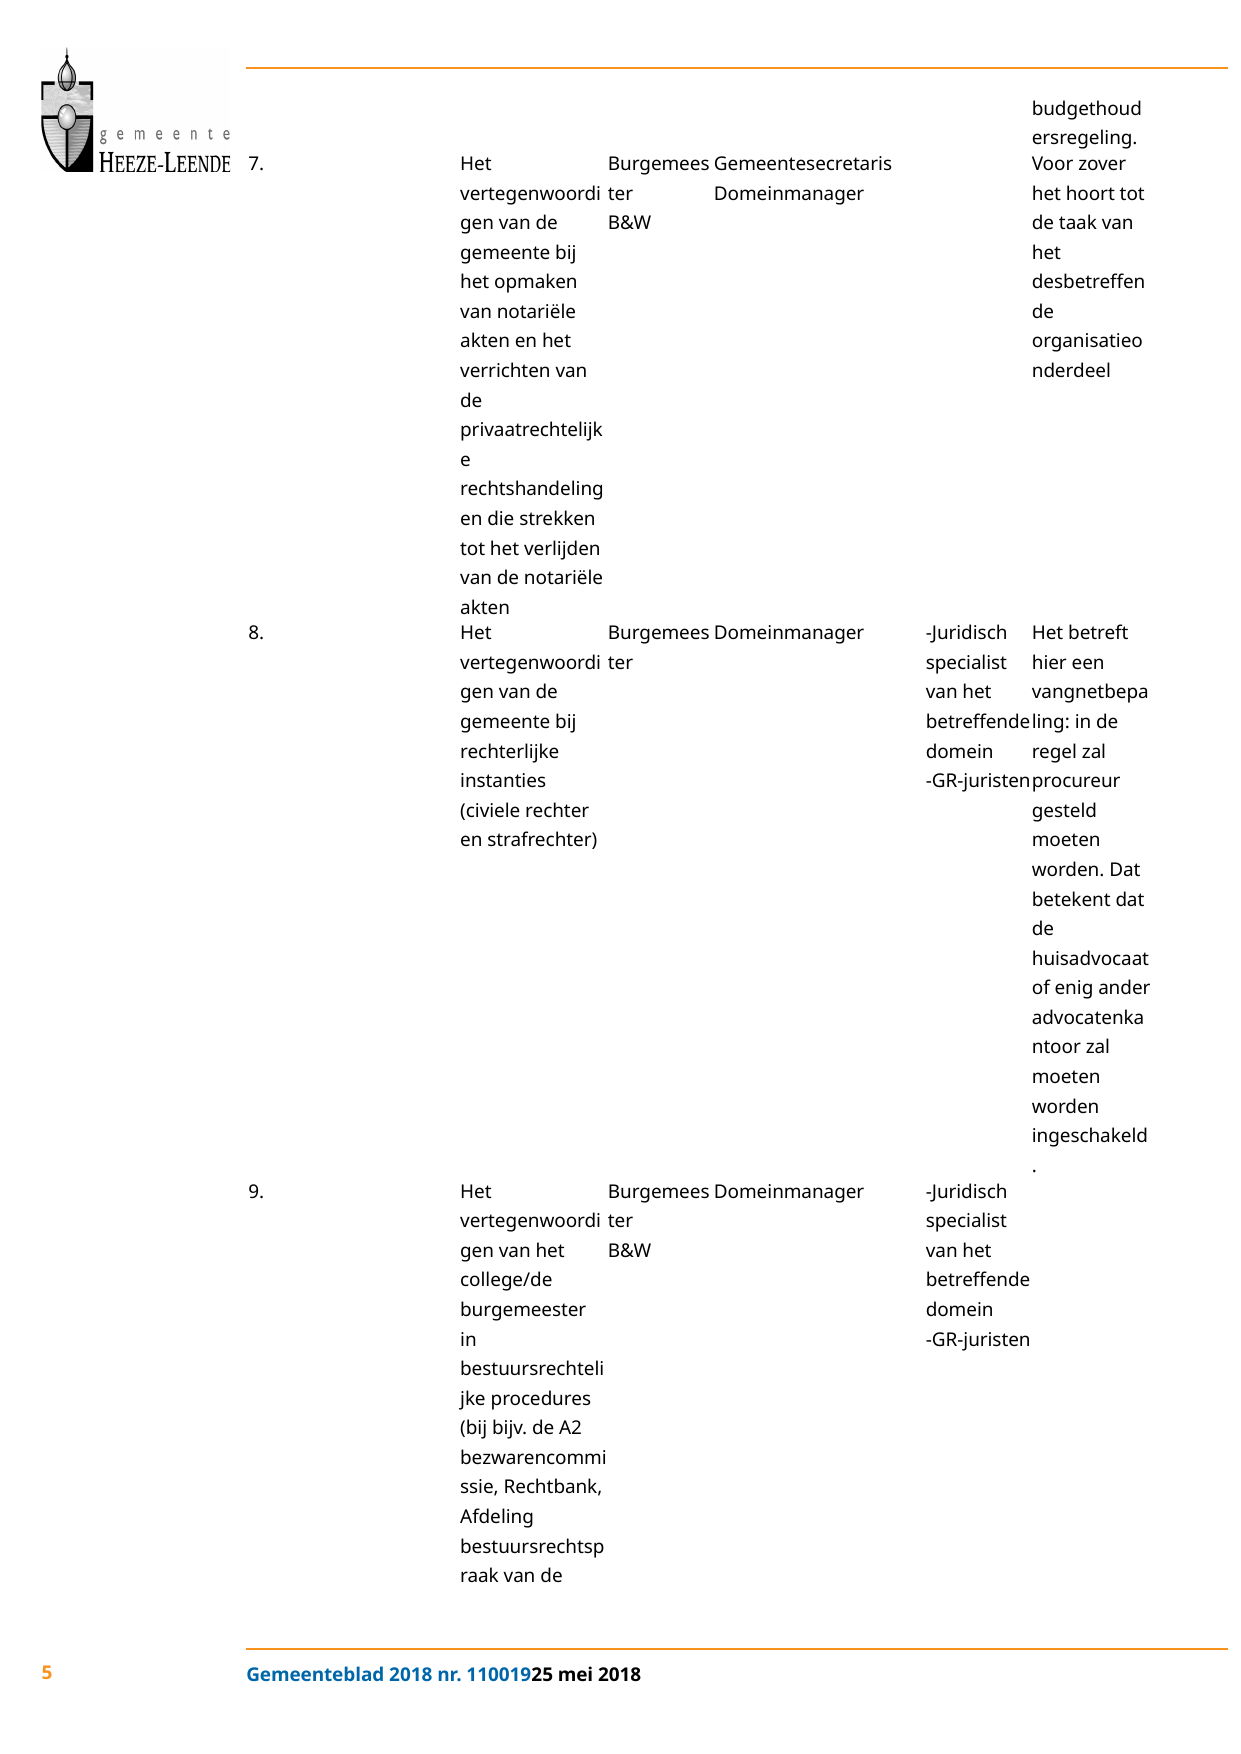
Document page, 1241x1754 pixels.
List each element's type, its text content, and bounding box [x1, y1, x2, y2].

table_cell Het vertegenwoordigen van het college/de burgemeester in bestuursrechtelijke procedures (bij bijv. de A2 bezwarencommissie, Rechtbank, Afdeling bestuursrechtspraak van de [460, 1178, 608, 1588]
table_cell Gemeentesecretaris Domeinmanager [714, 150, 926, 619]
table_cell [714, 95, 926, 150]
table_cell Voor zover het hoort tot de taak van het desbetreffende organisatieonderdeel [1032, 150, 1152, 619]
table_cell 9. [248, 1178, 460, 1588]
table_cell Domeinmanager [714, 620, 926, 1178]
table_cell 8. [248, 620, 460, 1178]
table_cell [460, 95, 608, 150]
table_cell 7. [248, 150, 460, 619]
table_cell Burgemeester B&W [608, 1178, 714, 1588]
table_cell [1032, 1178, 1152, 1588]
picture [41, 47, 231, 172]
table_cell Burgemeester B&W [608, 150, 714, 619]
table_cell budgethoudersregeling. [1032, 95, 1152, 150]
table_cell [926, 95, 1032, 150]
table_cell Het betreft hier een vangnetbepaling: in de regel zal procureur gesteld moeten worden. Dat betekent dat de huisadvocaat of enig ander advocatenkantoor zal moeten worden ingeschakeld. [1032, 620, 1152, 1178]
table_cell [926, 150, 1032, 619]
table_cell Het vertegenwoordigen van de gemeente bij het opmaken van notariële akten en het verrichten van de privaatrechtelijke rechtshandelingen die strekken tot het verlijden van de notariële akten [460, 150, 608, 619]
table_cell [248, 95, 460, 150]
table_cell -Juridisch specialist van het betreffende domein -GR-juristen [926, 1178, 1032, 1588]
table_cell Burgemeester [608, 620, 714, 1178]
table_cell Domeinmanager [714, 1178, 926, 1588]
table_cell [608, 95, 714, 150]
table_cell -Juridisch specialist van het betreffende domein -GR-juristen [926, 620, 1032, 1178]
table_cell Het vertegenwoordigen van de gemeente bij rechterlijke instanties (civiele rechter en strafrechter) [460, 620, 608, 1178]
